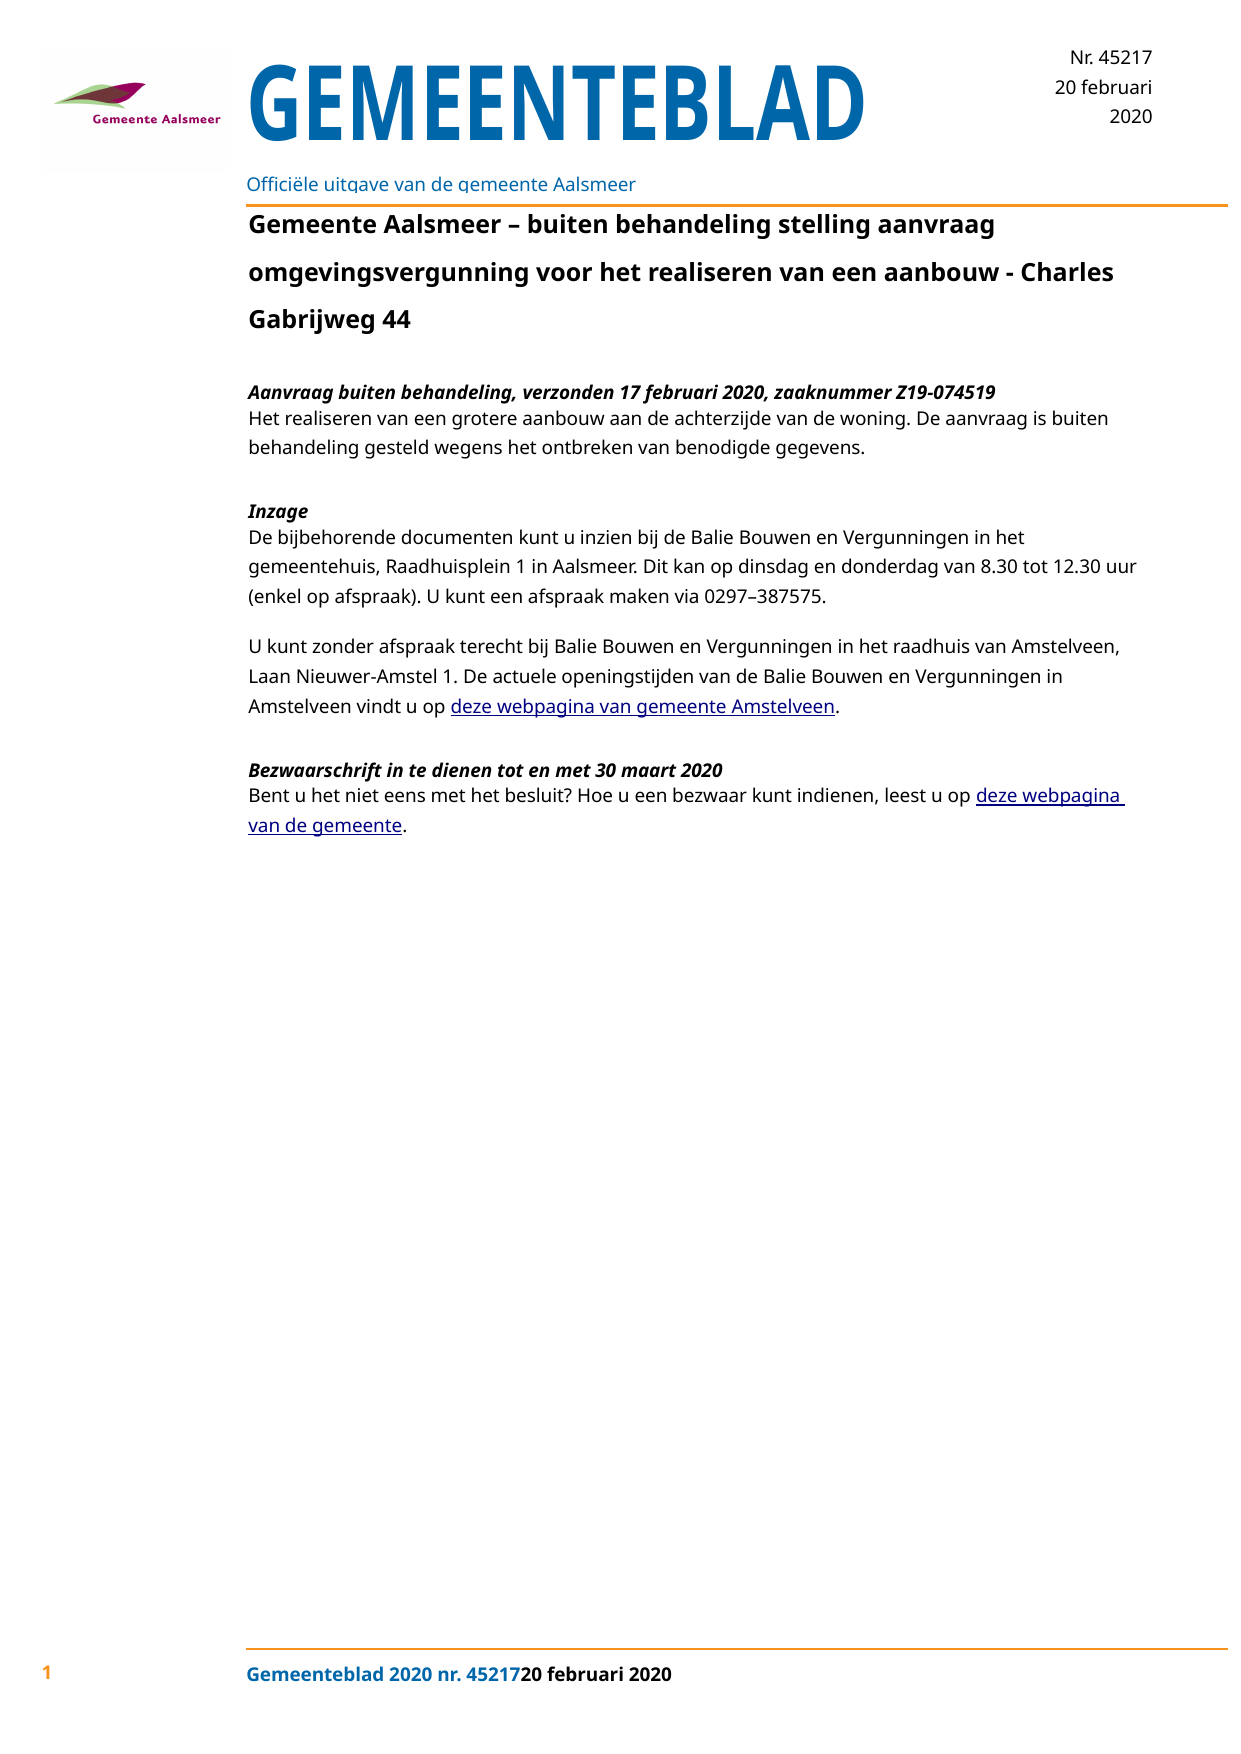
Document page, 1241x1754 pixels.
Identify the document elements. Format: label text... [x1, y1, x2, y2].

text Het realiseren van een grotere aanbouw aan de achterzijde van de woning. De aanvraag is buiten behandeling gesteld wegens het ontbreken van benodigde gegevens. [248, 405, 1152, 460]
text Bent u het niet eens met het besluit? Hoe u een bezwaar kunt indienen, leest u op deze webpagina van de gemeente. [248, 782, 1152, 838]
text De bijbehorende documenten kunt u inzien bij de Balie Bouwen en Vergunningen in het gemeentehuis, Raadhuisplein 1 in Aalsmeer. Dit kan op dinsdag en donderdag van 8.30 tot 12.30 uur (enkel op afspraak). U kunt een afspraak maken via 0297–387575. [248, 524, 1152, 609]
text U kunt zonder afspraak terecht bij Balie Bouwen en Vergunningen in het raadhuis van Amstelveen, Laan Nieuwer-Amstel 1. De actuele openingstijden van de Balie Bouwen en Vergunningen in Amstelveen vindt u op deze webpagina van gemeente Amstelveen. [248, 634, 1152, 718]
text Aanvraag buiten behandeling, verzonden 17 februari 2020, zaaknummer Z19-074519 [248, 379, 1152, 405]
text Inzage [248, 498, 1152, 524]
text Bezwaarschrift in te dienen tot en met 30 maart 2020 [248, 757, 1152, 782]
picture [41, 47, 231, 172]
text Gemeente Aalsmeer – buiten behandeling stelling aanvraag omgevingsvergunning voor het realiseren van een aanbouw - Charles Gabrijweg 44 [248, 207, 1152, 336]
